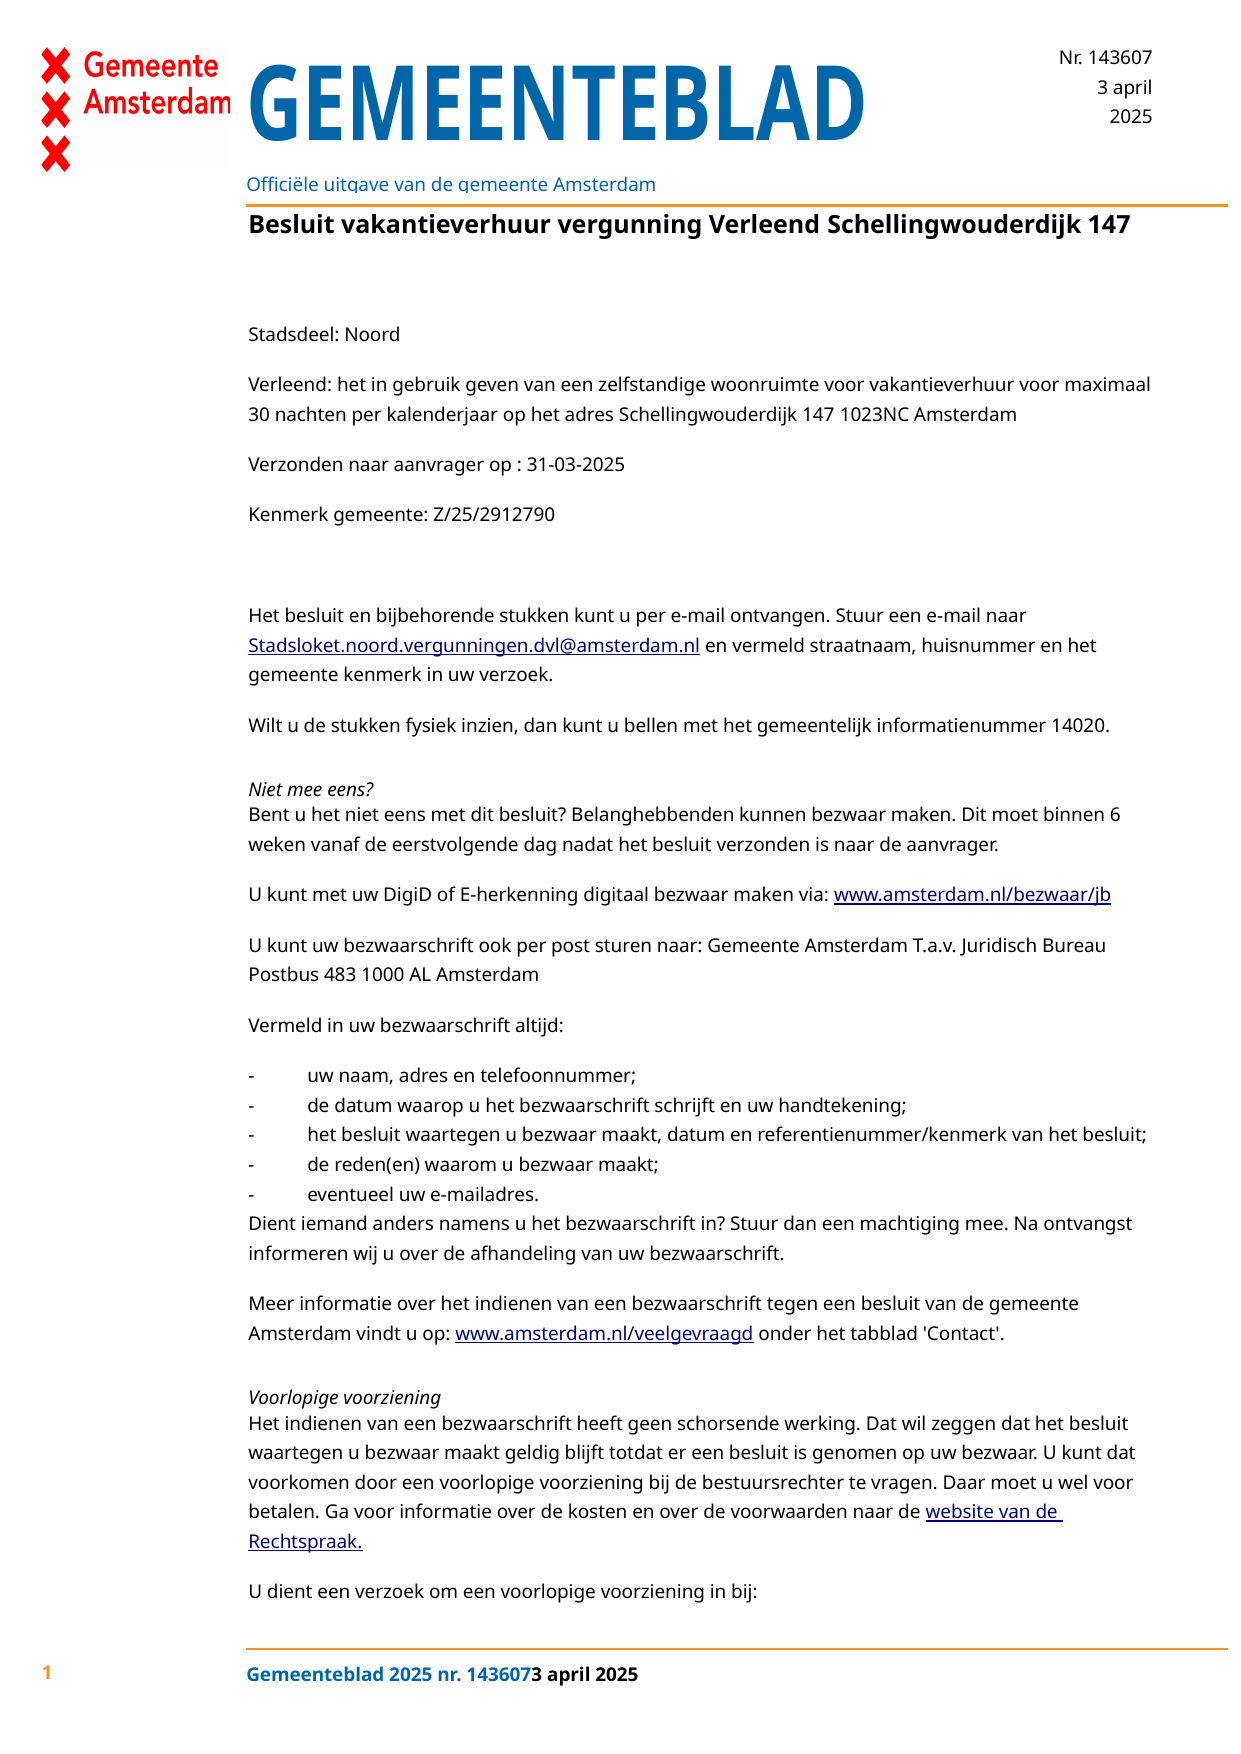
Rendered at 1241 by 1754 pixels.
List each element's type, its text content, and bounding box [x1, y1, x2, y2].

text Bent u het niet eens met dit besluit? Belanghebbenden kunnen bezwaar maken. Dit moet binnen 6 weken vanaf de eerstvolgende dag nadat het besluit verzonden is naar de aanvrager. [248, 802, 1152, 857]
text Wilt u de stukken fysiek inzien, dan kunt u bellen met het gemeentelijk informatienummer 14020. [248, 712, 1152, 738]
text Voorlopige voorziening [248, 1384, 1152, 1410]
text Vermeld in uw bezwaarschrift altijd: [248, 1012, 1152, 1038]
text Stadsdeel: Noord [248, 321, 1152, 346]
text Besluit vakantieverhuur vergunning Verleend Schellingwouderdijk 147 [248, 207, 1152, 241]
text Verleend: het in gebruik geven van een zelfstandige woonruimte voor vakantieverhuur voor maximaal 30 nachten per kalenderjaar op het adres Schellingwouderdijk 147 1023NC Amsterdam [248, 371, 1152, 426]
text U kunt uw bezwaarschrift ook per post sturen naar: Gemeente Amsterdam T.a.v. Juridisch Bureau Postbus 483 1000 AL Amsterdam [248, 932, 1152, 987]
text Niet mee eens? [248, 776, 1152, 802]
text U kunt met uw DigiD of E-herkenning digitaal bezwaar maken via: www.amsterdam.nl/bezwaar/jb [248, 882, 1152, 907]
list eventueel uw e-mailadres. [248, 1181, 1152, 1207]
list het besluit waartegen u bezwaar maakt, datum en referentienummer/kenmerk van het besluit; [248, 1122, 1152, 1147]
text Kenmerk gemeente: Z/25/2912790 [248, 502, 1152, 527]
text Dient iemand anders namens u het bezwaarschrift in? Stuur dan een machtiging mee. Na ontvangst informeren wij u over de afhandeling van uw bezwaarschrift. [248, 1210, 1152, 1266]
list de reden(en) waarom u bezwaar maakt; [248, 1151, 1152, 1177]
text U dient een verzoek om een voorlopige voorziening in bij: [248, 1578, 1152, 1604]
text Het besluit en bijbehorende stukken kunt u per e-mail ontvangen. Stuur een e-mail naar Stadsloket.noord.vergunningen.dvl@amsterdam.nl en vermeld straatnaam, huisnummer en het gemeente kenmerk in uw verzoek. [248, 602, 1152, 687]
text Verzonden naar aanvrager op : 31-03-2025 [248, 451, 1152, 477]
text Het indienen van een bezwaarschrift heeft geen schorsende werking. Dat wil zeggen dat het besluit waartegen u bezwaar maakt geldig blijft totdat er een besluit is genomen op uw bezwaar. U kunt dat voorkomen door een voorlopige voorziening bij de bestuursrechter te vragen. Daar moet u wel voor betalen. Ga voor informatie over de kosten en over de voorwaarden naar de website van de Rechtspraak. [248, 1410, 1152, 1554]
list uw naam, adres en telefoonnummer; [248, 1062, 1152, 1088]
text Meer informatie over het indienen van een bezwaarschrift tegen een besluit van de gemeente Amsterdam vindt u op: www.amsterdam.nl/veelgevraagd onder het tabblad 'Contact'. [248, 1290, 1152, 1346]
picture [41, 47, 231, 172]
list de datum waarop u het bezwaarschrift schrijft en uw handtekening; [248, 1092, 1152, 1118]
